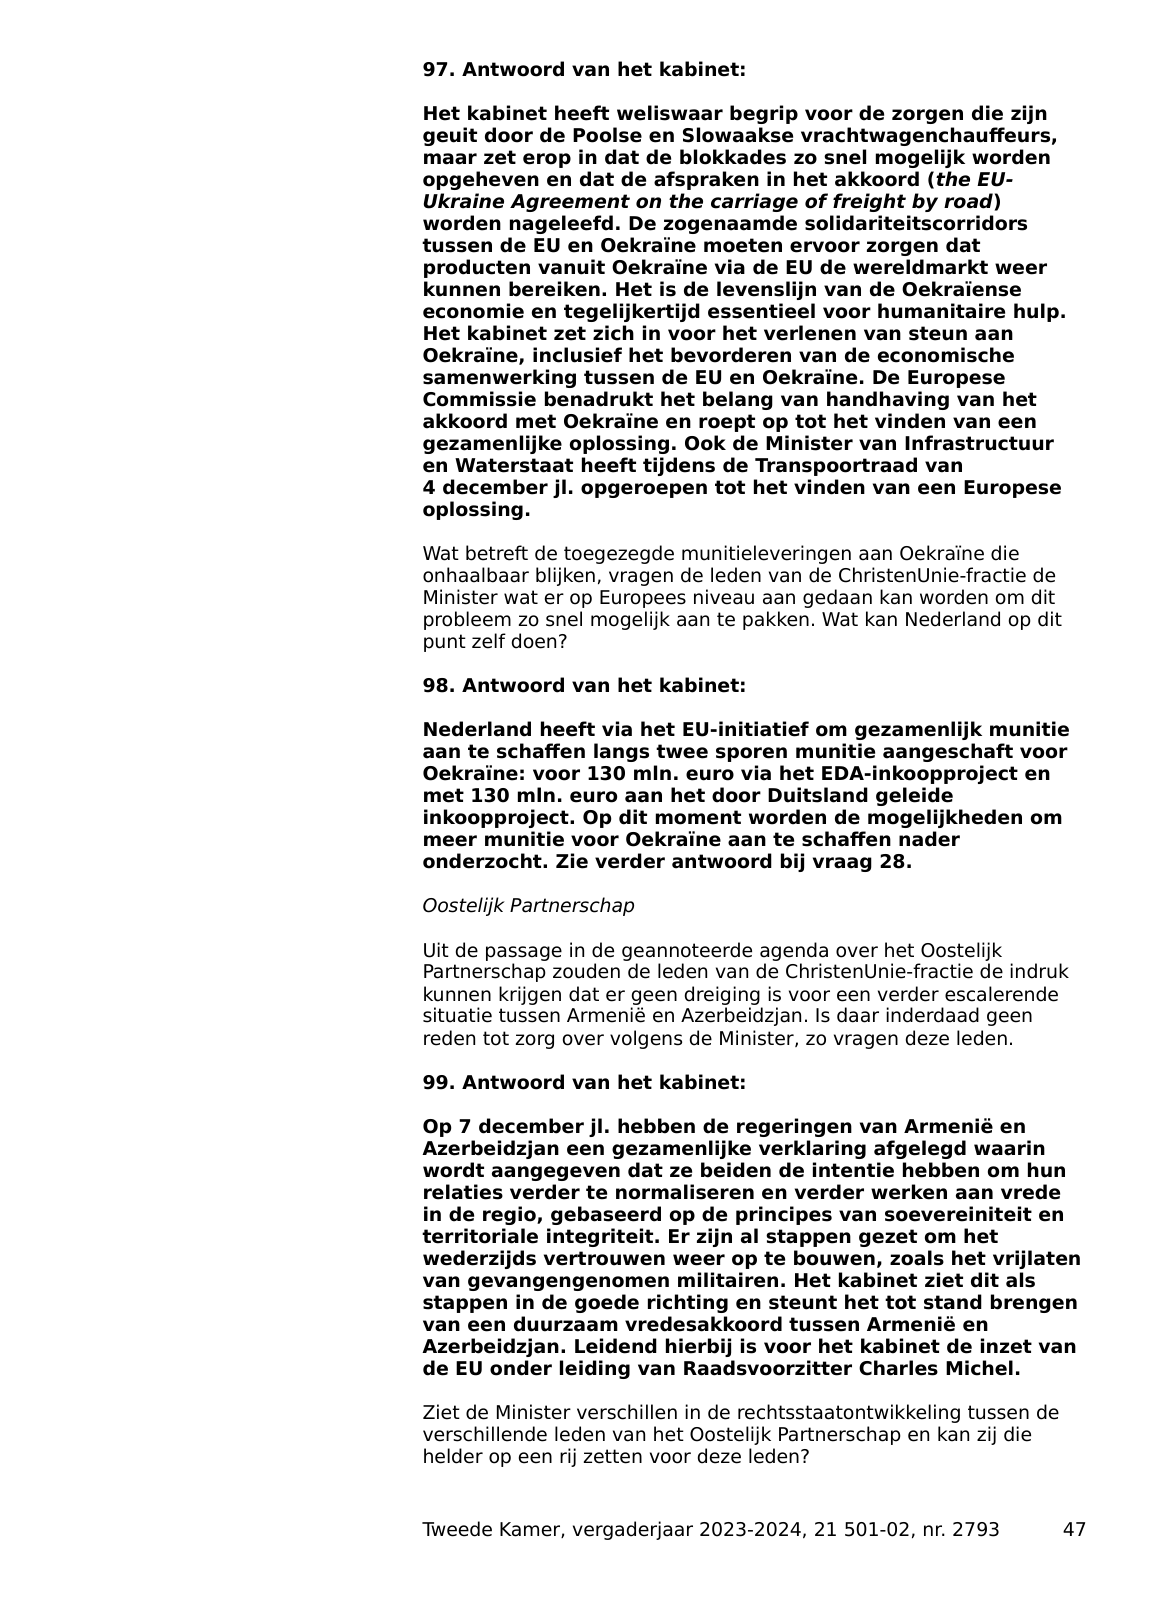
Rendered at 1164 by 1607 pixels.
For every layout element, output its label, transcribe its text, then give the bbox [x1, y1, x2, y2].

subtitle 99. Antwoord van het kabinet: [422, 1072, 1087, 1093]
text Nederland heeft via het EU-initiatief om gezamenlijk munitie aan te schaffen langs twee sporen munitie aangeschaft voor Oekraïne: voor 130 mln. euro via het EDA-inkoopproject en met 130 mln. euro aan het door Duitsland geleide inkoopproject. Op dit moment worden de mogelijkheden om meer munitie voor Oekraïne aan te schaffen nader onderzocht. Zie verder antwoord bij vraag 28. [422, 719, 1087, 873]
text Op 7 december jl. hebben de regeringen van Armenië en Azerbeidzjan een gezamenlijke verklaring afgelegd waarin wordt aangegeven dat ze beiden de intentie hebben om hun relaties verder te normaliseren en verder werken aan vrede in de regio, gebaseerd op de principes van soevereiniteit en territoriale integriteit. Er zijn al stappen gezet om het wederzijds vertrouwen weer op te bouwen, zoals het vrijlaten van gevangengenomen militairen. Het kabinet ziet dit als stappen in de goede richting en steunt het tot stand brengen van een duurzaam vredesakkoord tussen Armenië en Azerbeidzjan. Leidend hierbij is voor het kabinet de inzet van de EU onder leiding van Raadsvoorzitter Charles Michel. [422, 1116, 1087, 1379]
subtitle 98. Antwoord van het kabinet: [422, 675, 1087, 697]
text Uit de passage in de geannoteerde agenda over het Oostelijk Partnerschap zouden de leden van de ChristenUnie-fractie de indruk kunnen krijgen dat er geen dreiging is voor een verder escalerende situatie tussen Armenië en Azerbeidzjan. Is daar inderdaad geen reden tot zorg over volgens de Minister, zo vragen deze leden. [422, 939, 1087, 1049]
text Ziet de Minister verschillen in de rechtsstaatontwikkeling tussen de verschillende leden van het Oostelijk Partnerschap en kan zij die helder op een rij zetten voor deze leden? [422, 1402, 1087, 1468]
text Het kabinet heeft weliswaar begrip voor de zorgen die zijn geuit door de Poolse en Slowaakse vrachtwagenchauffeurs, maar zet erop in dat de blokkades zo snel mogelijk worden opgeheven en dat de afspraken in het akkoord (the EU-Ukraine Agreement on the carriage of freight by road) worden nageleefd. De zogenaamde solidariteitscorridors tussen de EU en Oekraïne moeten ervoor zorgen dat producten vanuit Oekraïne via de EU de wereldmarkt weer kunnen bereiken. Het is de levenslijn van de Oekraïense economie en tegelijkertijd essentieel voor humanitaire hulp. Het kabinet zet zich in voor het verlenen van steun aan Oekraïne, inclusief het bevorderen van de economische samenwerking tussen de EU en Oekraïne. De Europese Commissie benadrukt het belang van handhaving van het akkoord met Oekraïne en roept op tot het vinden van een gezamenlijke oplossing. Ook de Minister van Infrastructuur en Waterstaat heeft tijdens de Transpoortraad van 4 december jl. opgeroepen tot het vinden van een Europese oplossing. [422, 103, 1087, 521]
subtitle Oostelijk Partnerschap [422, 895, 1087, 917]
subtitle 97. Antwoord van het kabinet: [422, 59, 1087, 81]
text Wat betreft de toegezegde munitieleveringen aan Oekraïne die onhaalbaar blijken, vragen de leden van de ChristenUnie-fractie de Minister wat er op Europees niveau aan gedaan kan worden om dit probleem zo snel mogelijk aan te pakken. Wat kan Nederland op dit punt zelf doen? [422, 543, 1087, 653]
